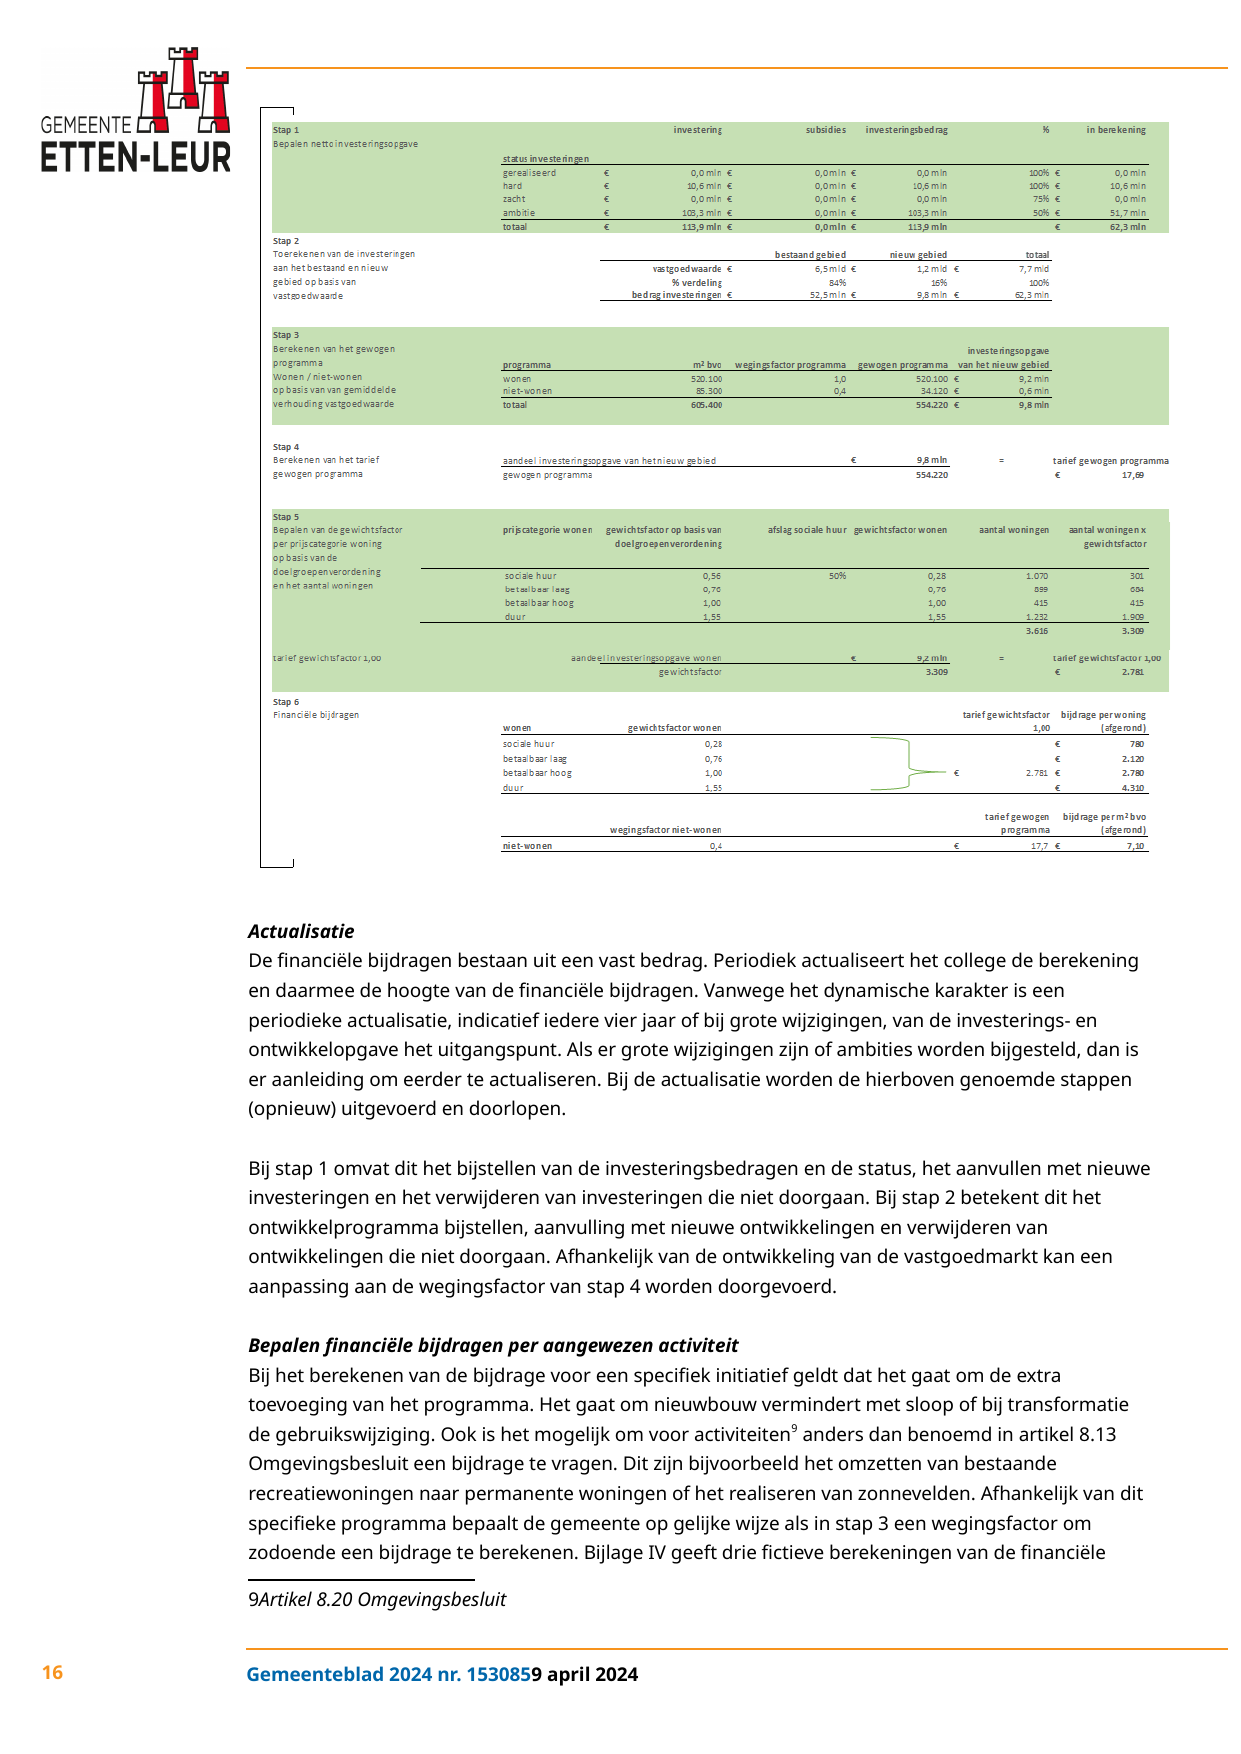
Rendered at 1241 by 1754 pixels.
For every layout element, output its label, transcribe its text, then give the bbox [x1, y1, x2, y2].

text Bepalen financiële bijdragen per aangewezen activiteit [248, 1332, 1152, 1358]
text De financiële bijdragen bestaan uit een vast bedrag. Periodiek actualiseert het college de berekening en daarmee de hoogte van de financiële bijdragen. Vanwege het dynamische karakter is een periodieke actualisatie, indicatief iedere vier jaar of bij grote wijzigingen, van de investerings- en ontwikkelopgave het uitgangspunt. Als er grote wijzigingen zijn of ambities worden bijgesteld, dan is er aanleiding om eerder te actualiseren. Bij de actualisatie worden de hierboven genoemde stappen (opnieuw) uitgevoerd en doorlopen. [248, 948, 1152, 1121]
text Artikel 8.20 Omgevingsbesluit [248, 1586, 1152, 1612]
picture [268, 115, 1173, 859]
text Bij stap 1 omvat dit het bijstellen van de investeringsbedragen en de status, het aanvullen met nieuwe investeringen en het verwijderen van investeringen die niet doorgaan. Bij stap 2 betekent dit het ontwikkelprogramma bijstellen, aanvulling met nieuwe ontwikkelingen en verwijderen van ontwikkelingen die niet doorgaan. Afhankelijk van de ontwikkeling van de vastgoedmarkt kan een aanpassing aan de wegingsfactor van stap 4 worden doorgevoerd. [248, 1155, 1152, 1299]
text Actualisatie [248, 918, 1152, 944]
text Bij het berekenen van de bijdrage voor een specifiek initiatief geldt dat het gaat om de extra toevoeging van het programma. Het gaat om nieuwbouw vermindert met sloop of bij transformatie de gebruikswijziging. Ook is het mogelijk om voor activiteiten anders dan benoemd in artikel 8.13 Omgevingsbesluit een bijdrage te vragen. Dit zijn bijvoorbeeld het omzetten van bestaande recreatiewoningen naar permanente woningen of het realiseren van zonnevelden. Afhankelijk van dit specifieke programma bepaalt de gemeente op gelijke wijze als in stap 3 een wegingsfactor om zodoende een bijdrage te berekenen. Bijlage IV geeft drie fictieve berekeningen van de financiële [248, 1362, 1152, 1565]
picture [41, 47, 231, 172]
